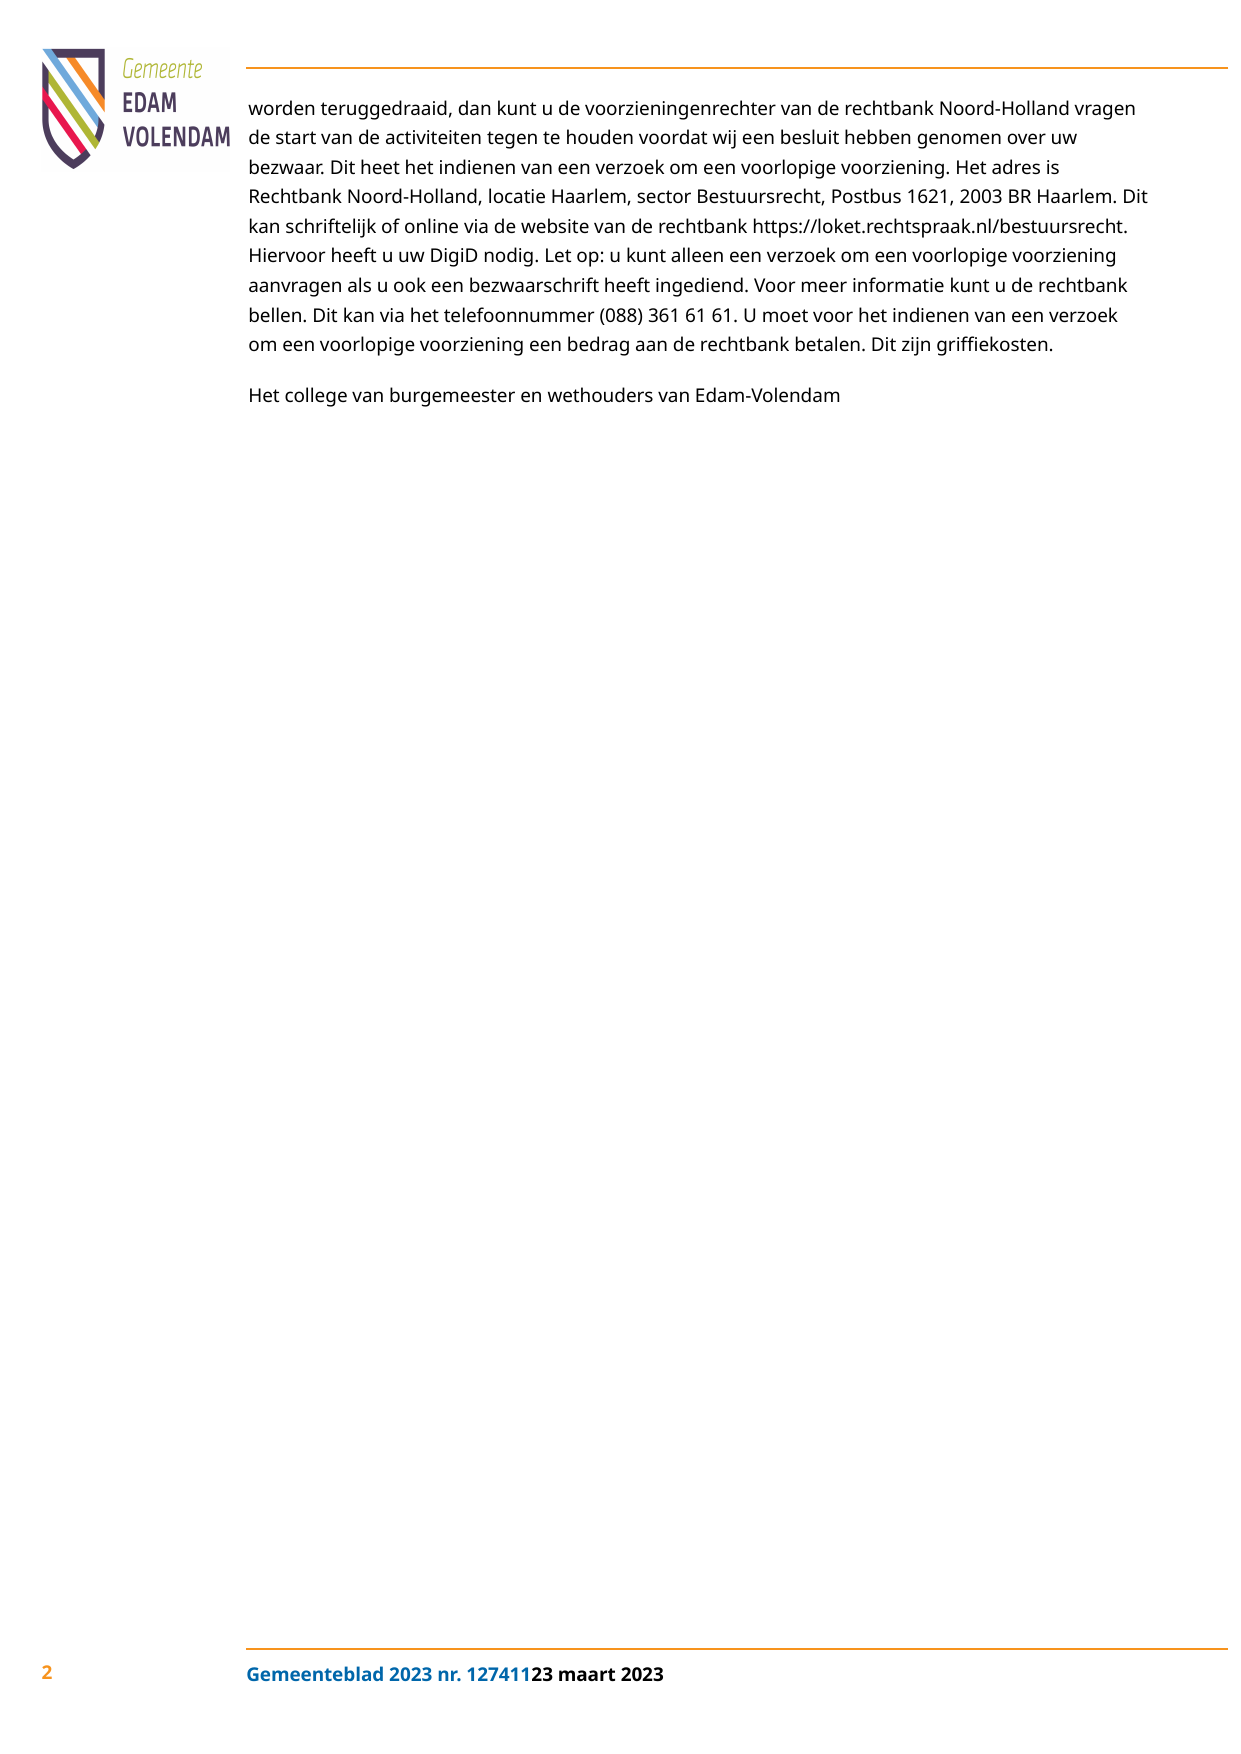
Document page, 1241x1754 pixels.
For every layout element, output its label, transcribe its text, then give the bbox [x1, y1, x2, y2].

text worden teruggedraaid, dan kunt u de voorzieningenrechter van de rechtbank Noord-Holland vragen de start van de activiteiten tegen te houden voordat wij een besluit hebben genomen over uw bezwaar. Dit heet het indienen van een verzoek om een voorlopige voorziening. Het adres is Rechtbank Noord-Holland, locatie Haarlem, sector Bestuursrecht, Postbus 1621, 2003 BR Haarlem. Dit kan schriftelijk of online via de website van de rechtbank https://loket.rechtspraak.nl/bestuursrecht. Hiervoor heeft u uw DigiD nodig. Let op: u kunt alleen een verzoek om een voorlopige voorziening aanvragen als u ook een bezwaarschrift heeft ingediend. Voor meer informatie kunt u de rechtbank bellen. Dit kan via het telefoonnummer (088) 361 61 61. U moet voor het indienen van een verzoek om een voorlopige voorziening een bedrag aan de rechtbank betalen. Dit zijn griffiekosten. [248, 95, 1152, 357]
picture [41, 47, 231, 172]
text Het college van burgemeester en wethouders van Edam-Volendam [248, 382, 1152, 408]
